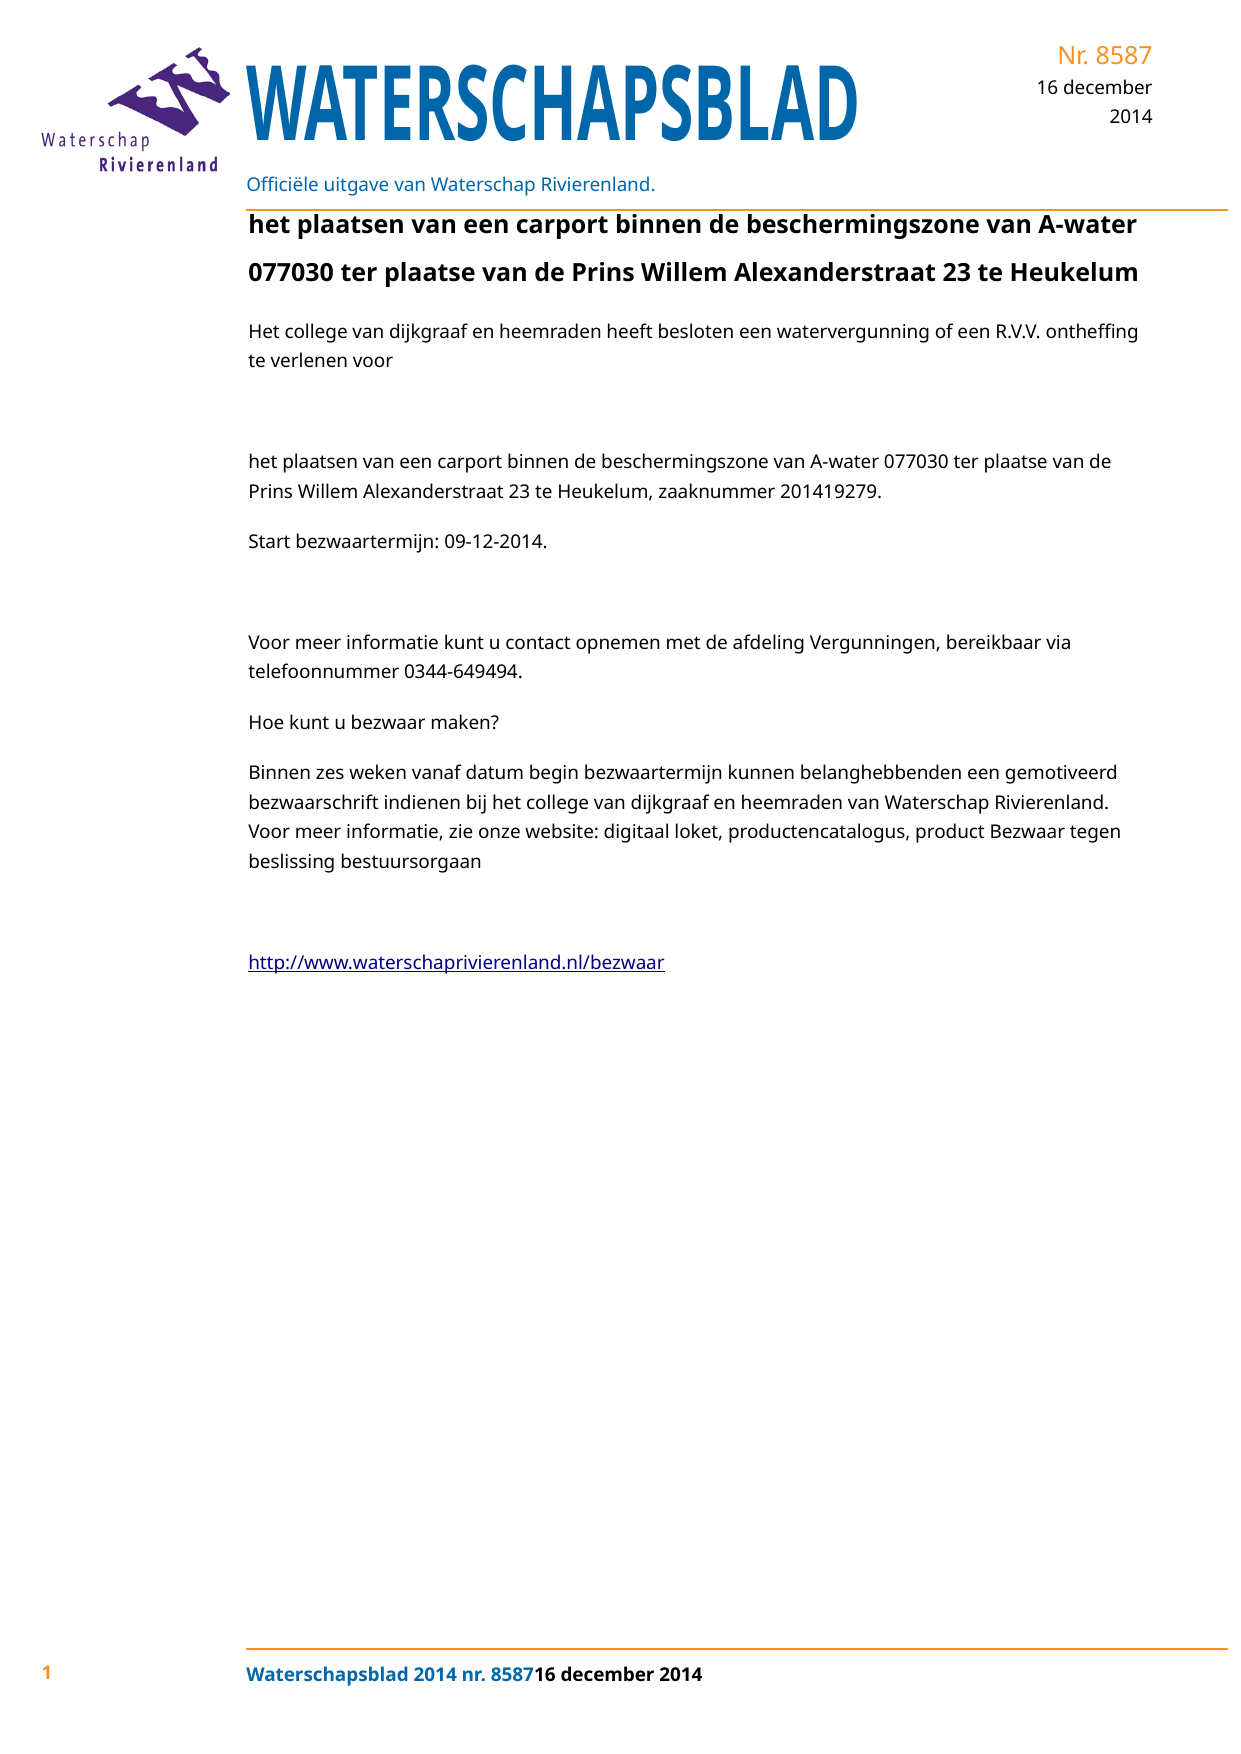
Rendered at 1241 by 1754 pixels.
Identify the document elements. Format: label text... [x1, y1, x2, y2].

text het plaatsen van een carport binnen de beschermingszone van A-water 077030 ter plaatse van de Prins Willem Alexanderstraat 23 te Heukelum [248, 211, 1152, 288]
text http://www.waterschaprivierenland.nl/bezwaar [248, 949, 1152, 975]
text Het college van dijkgraaf en heemraden heeft besloten een watervergunning of een R.V.V. ontheffing te verlenen voor [248, 318, 1152, 373]
text Hoe kunt u bezwaar maken? [248, 709, 1152, 735]
picture [41, 47, 231, 172]
text Start bezwaartermijn: 09-12-2014. [248, 528, 1152, 554]
text het plaatsen van een carport binnen de beschermingszone van A-water 077030 ter plaatse van de Prins Willem Alexanderstraat 23 te Heukelum, zaaknummer 201419279. [248, 448, 1152, 504]
text Binnen zes weken vanaf datum begin bezwaartermijn kunnen belanghebbenden een gemotiveerd bezwaarschrift indienen bij het college van dijkgraaf en heemraden van Waterschap Rivierenland. Voor meer informatie, zie onze website: digitaal loket, productencatalogus, product Bezwaar tegen beslissing bestuursorgaan [248, 759, 1152, 874]
text Voor meer informatie kunt u contact opnemen met de afdeling Vergunningen, bereikbaar via telefoonnummer 0344-649494. [248, 629, 1152, 684]
